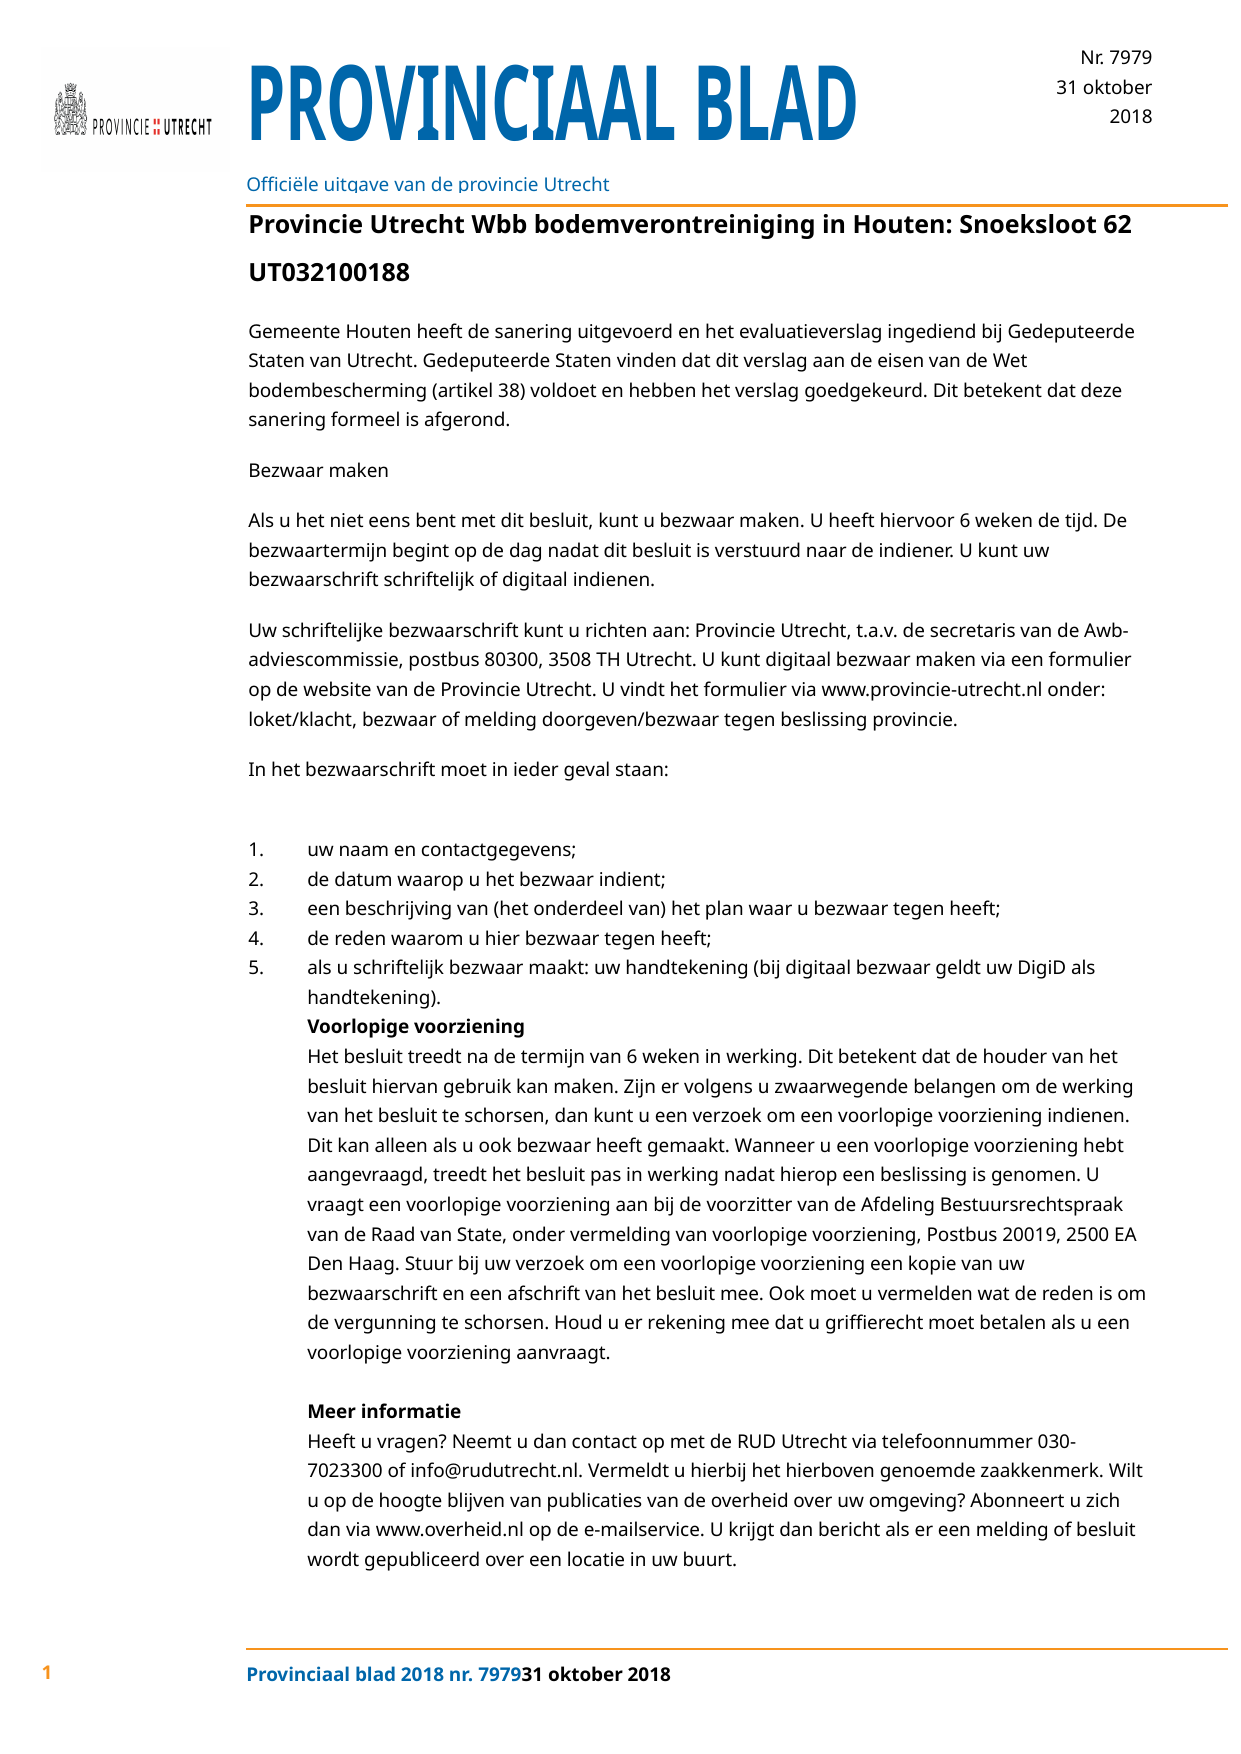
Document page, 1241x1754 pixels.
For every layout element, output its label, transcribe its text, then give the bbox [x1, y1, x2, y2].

list de reden waarom u hier bezwaar tegen heeft; [248, 925, 1152, 951]
list Het besluit treedt na de termijn van 6 weken in werking. Dit betekent dat de houder van het besluit hiervan gebruik kan maken. Zijn er volgens u zwaarwegende belangen om de werking van het besluit te schorsen, dan kunt u een verzoek om een voorlopige voorziening indienen. Dit kan alleen als u ook bezwaar heeft gemaakt. Wanneer u een voorlopige voorziening hebt aangevraagd, treedt het besluit pas in werking nadat hierop een beslissing is genomen. U vraagt een voorlopige voorziening aan bij de voorzitter van de Afdeling Bestuursrechtspraak van de Raad van State, onder vermelding van voorlopige voorziening, Postbus 20019, 2500 EA Den Haag. Stuur bij uw verzoek om een voorlopige voorziening een kopie van uw bezwaarschrift en een afschrift van het besluit mee. Ook moet u vermelden wat de reden is om de vergunning te schorsen. Houd u er rekening mee dat u griffierecht moet betalen als u een voorlopige voorziening aanvraagt. [248, 1043, 1152, 1365]
list uw naam en contactgegevens; [248, 836, 1152, 862]
text In het bezwaarschrift moet in ieder geval staan: [248, 756, 1152, 782]
text Uw schriftelijke bezwaarschrift kunt u richten aan: Provincie Utrecht, t.a.v. de secretaris van de Awb-adviescommissie, postbus 80300, 3508 TH Utrecht. U kunt digitaal bezwaar maken via een formulier op de website van de Provincie Utrecht. U vindt het formulier via www.provincie-utrecht.nl onder: loket/klacht, bezwaar of melding doorgeven/bezwaar tegen beslissing provincie. [248, 617, 1152, 732]
text Provincie Utrecht Wbb bodemverontreiniging in Houten: Snoeksloot 62 UT032100188 [248, 207, 1152, 288]
list Meer informatie [248, 1398, 1152, 1424]
text Gemeente Houten heeft de sanering uitgevoerd en het evaluatieverslag ingediend bij Gedeputeerde Staten van Utrecht. Gedeputeerde Staten vinden dat dit verslag aan de eisen van de Wet bodembescherming (artikel 38) voldoet en hebben het verslag goedgekeurd. Dit betekent dat deze sanering formeel is afgerond. [248, 318, 1152, 432]
list als u schriftelijk bezwaar maakt: uw handtekening (bij digitaal bezwaar geldt uw DigiD als handtekening). [248, 954, 1152, 1010]
list Voorlopige voorziening [248, 1014, 1152, 1039]
text Als u het niet eens bent met dit besluit, kunt u bezwaar maken. U heeft hiervoor 6 weken de tijd. De bezwaartermijn begint op de dag nadat dit besluit is verstuurd naar de indiener. U kunt uw bezwaarschrift schriftelijk of digitaal indienen. [248, 507, 1152, 592]
picture [41, 47, 231, 172]
text Bezwaar maken [248, 457, 1152, 483]
list Heeft u vragen? Neemt u dan contact op met de RUD Utrecht via telefoonnummer 030-7023300 of info@rudutrecht.nl. Vermeldt u hierbij het hierboven genoemde zaakkenmerk. Wilt u op de hoogte blijven van publicaties van de overheid over uw omgeving? Abonneert u zich dan via www.overheid.nl op de e-mailservice. U krijgt dan bericht als er een melding of besluit wordt gepubliceerd over een locatie in uw buurt. [248, 1428, 1152, 1572]
list een beschrijving van (het onderdeel van) het plan waar u bezwaar tegen heeft; [248, 895, 1152, 921]
list de datum waarop u het bezwaar indient; [248, 866, 1152, 892]
